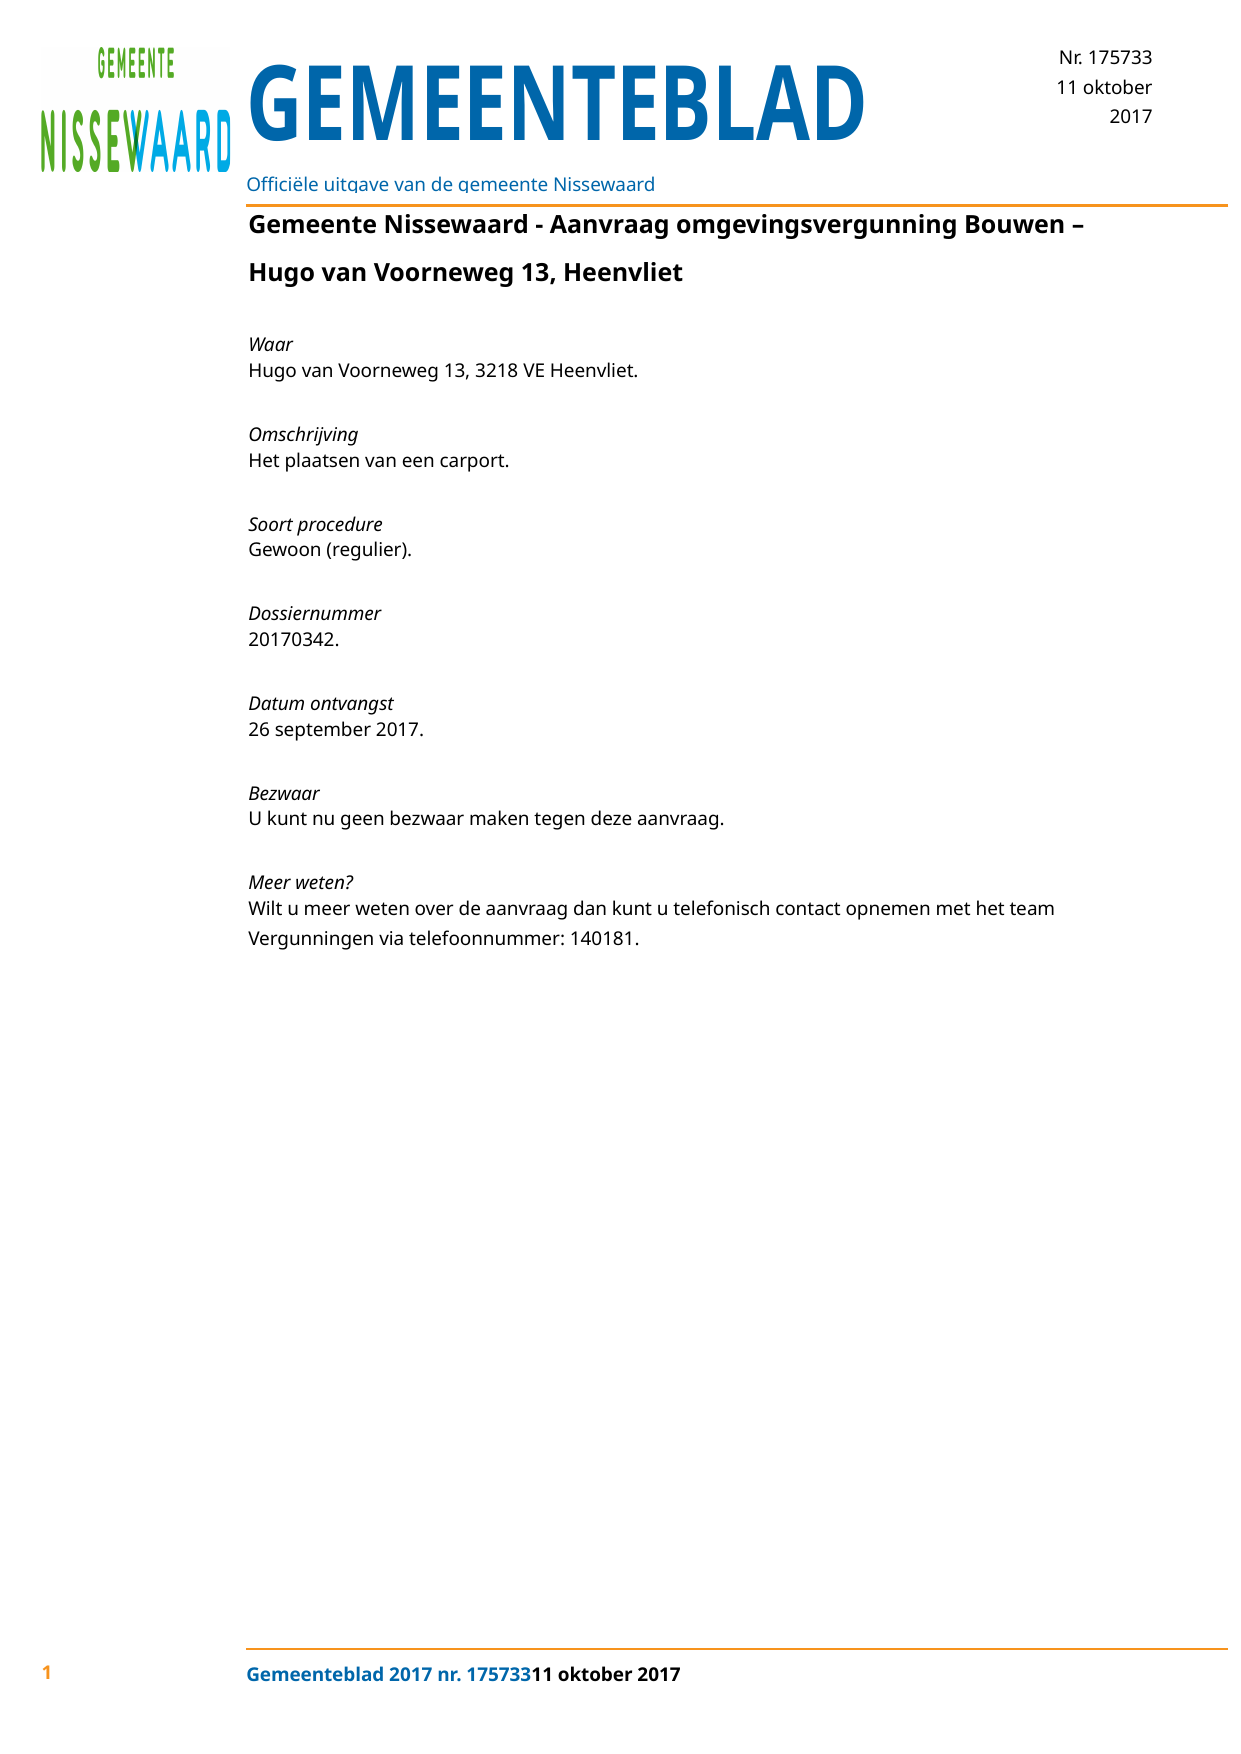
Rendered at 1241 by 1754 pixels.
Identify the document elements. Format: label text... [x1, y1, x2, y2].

text Omschrijving [248, 421, 1152, 447]
text 20170342. [248, 626, 1152, 652]
text Datum ontvangst [248, 690, 1152, 716]
text Wilt u meer weten over de aanvraag dan kunt u telefonisch contact opnemen met het team Vergunningen via telefoonnummer: 140181. [248, 895, 1152, 951]
picture [201, 122, 206, 138]
text Het plaatsen van een carport. [248, 447, 1152, 473]
picture [176, 157, 187, 172]
picture [222, 122, 227, 160]
picture [154, 157, 165, 172]
text Soort procedure [248, 511, 1152, 537]
text Gewoon (regulier). [248, 537, 1152, 562]
text Dossiernummer [248, 601, 1152, 626]
picture [41, 47, 231, 172]
text U kunt nu geen bezwaar maken tegen deze aanvraag. [248, 806, 1152, 831]
text Gemeente Nissewaard - Aanvraag omgevingsvergunning Bouwen – Hugo van Voorneweg 13, Heenvliet [248, 207, 1152, 288]
text Meer weten? [248, 869, 1152, 895]
text Waar [248, 331, 1152, 357]
text 26 september 2017. [248, 716, 1152, 742]
text Hugo van Voorneweg 13, 3218 VE Heenvliet. [248, 357, 1152, 383]
text Bezwaar [248, 780, 1152, 806]
picture [200, 151, 206, 172]
